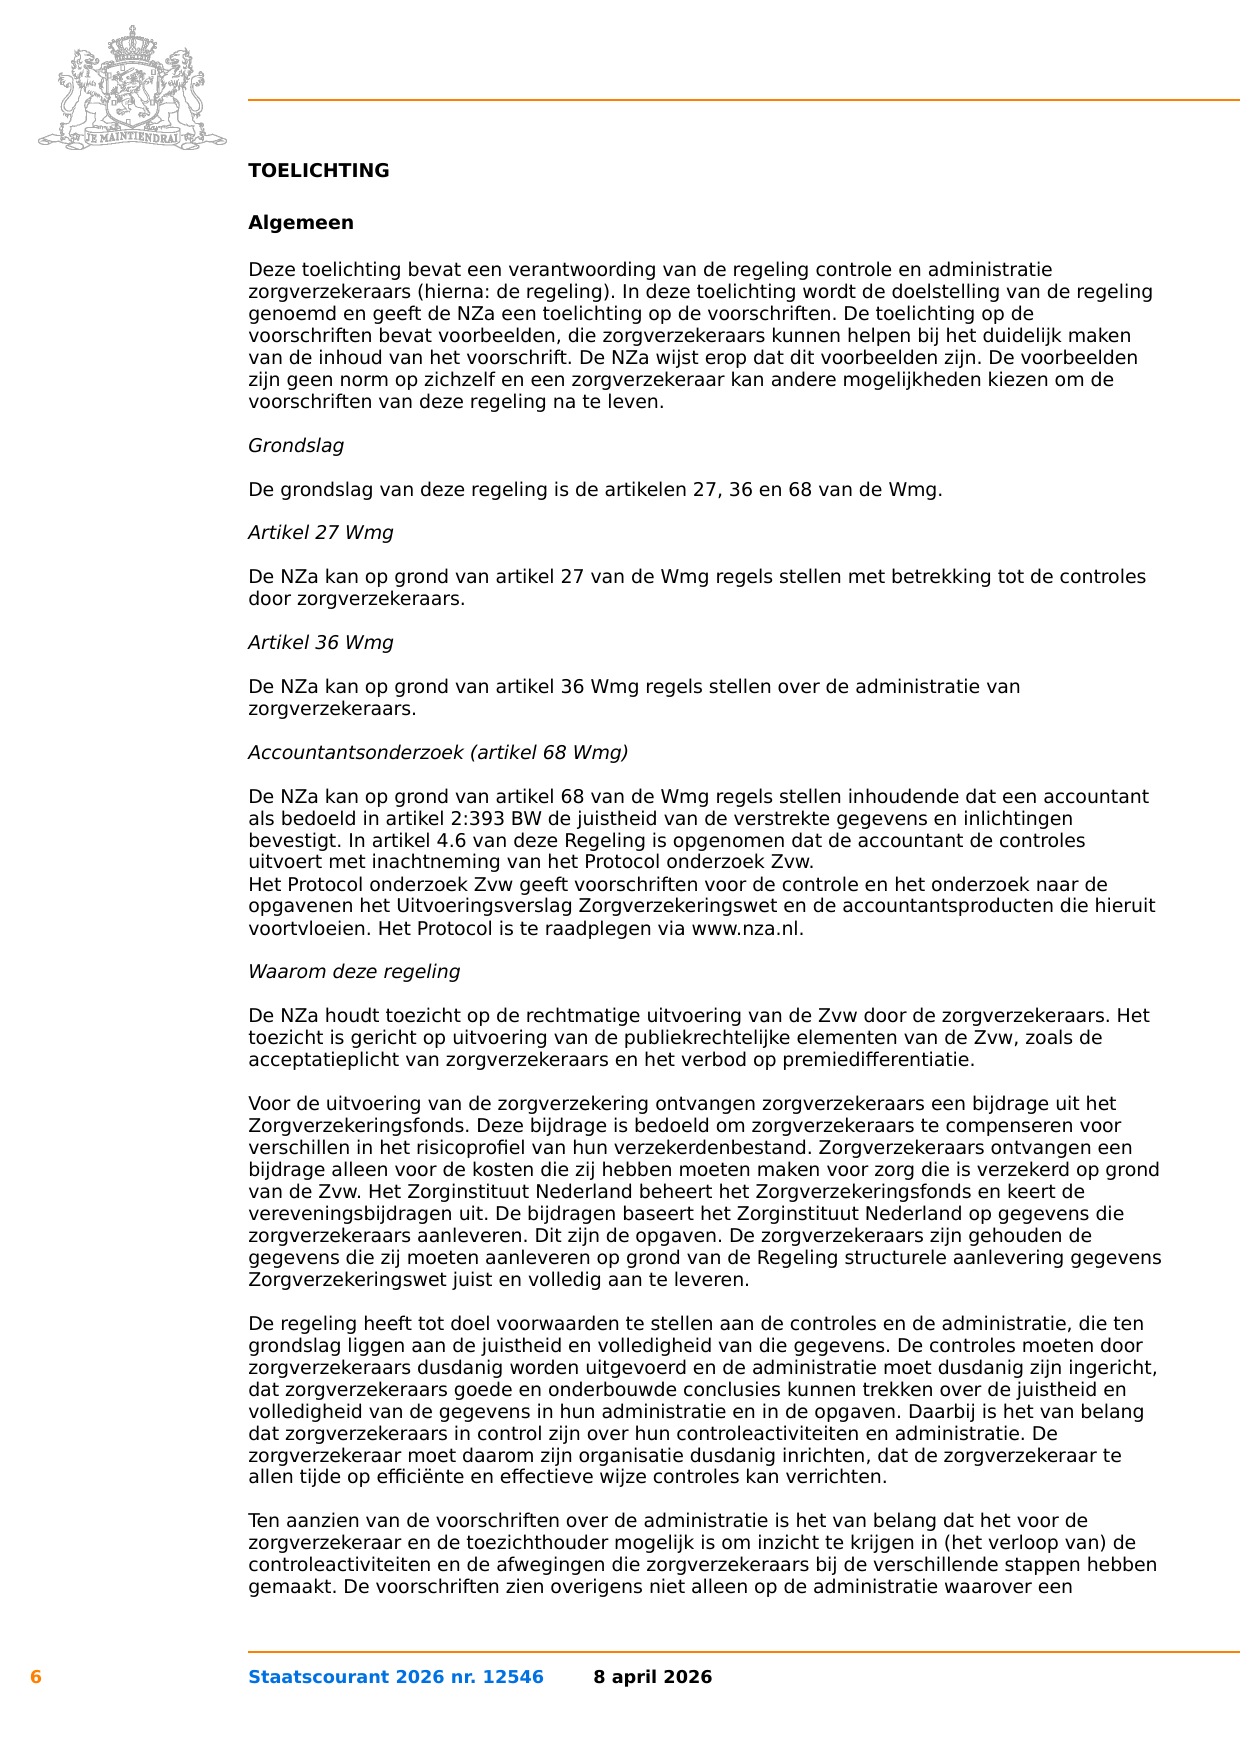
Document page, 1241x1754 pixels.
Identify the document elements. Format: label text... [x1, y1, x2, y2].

subtitle Algemeen [248, 212, 1163, 234]
text Het Protocol onderzoek Zvw geeft voorschriften voor de controle en het onderzoek naar de opgavenen het Uitvoeringsverslag Zorgverzekeringswet en de accountantsproducten die hieruit voortvloeien. Het Protocol is te raadplegen via www.nza.nl. [248, 873, 1163, 939]
text De NZa kan op grond van artikel 36 Wmg regels stellen over de administratie van zorgverzekeraars. [248, 676, 1163, 720]
text De NZa houdt toezicht op de rechtmatige uitvoering van de Zvw door de zorgverzekeraars. Het toezicht is gericht op uitvoering van de publiekrechtelijke elementen van de Zvw, zoals de acceptatieplicht van zorgverzekeraars en het verbod op premiedifferentiatie. [248, 1005, 1163, 1071]
text De NZa kan op grond van artikel 68 van de Wmg regels stellen inhoudende dat een accountant als bedoeld in artikel 2:393 BW de juistheid van de verstrekte gegevens en inlichtingen bevestigt. In artikel 4.6 van deze Regeling is opgenomen dat de accountant de controles uitvoert met inachtneming van het Protocol onderzoek Zvw. [248, 786, 1163, 873]
subtitle Grondslag [248, 434, 1163, 457]
text Deze toelichting bevat een verantwoording van de regeling controle en administratie zorgverzekeraars (hierna: de regeling). In deze toelichting wordt de doelstelling van de regeling genoemd en geeft de NZa een toelichting op de voorschriften. De toelichting op de voorschriften bevat voorbeelden, die zorgverzekeraars kunnen helpen bij het duidelijk maken van de inhoud van het voorschrift. De NZa wijst erop dat dit voorbeelden zijn. De voorbeelden zijn geen norm op zichzelf en een zorgverzekeraar kan andere mogelijkheden kiezen om de voorschriften van deze regeling na te leven. [248, 259, 1163, 413]
text Ten aanzien van de voorschriften over de administratie is het van belang dat het voor de zorgverzekeraar en de toezichthouder mogelijk is om inzicht te krijgen in (het verloop van) de controleactiviteiten en de afwegingen die zorgverzekeraars bij de verschillende stappen hebben gemaakt. De voorschriften zien overigens niet alleen op de administratie waarover een [248, 1510, 1163, 1598]
subtitle Artikel 36 Wmg [248, 632, 1163, 654]
subtitle Accountantsonderzoek (artikel 68 Wmg) [248, 742, 1163, 764]
subtitle Waarom deze regeling [248, 961, 1163, 983]
text De regeling heeft tot doel voorwaarden te stellen aan de controles en de administratie, die ten grondslag liggen aan de juistheid en volledigheid van die gegevens. De controles moeten door zorgverzekeraars dusdanig worden uitgevoerd en de administratie moet dusdanig zijn ingericht, dat zorgverzekeraars goede en onderbouwde conclusies kunnen trekken over de juistheid en volledigheid van de gegevens in hun administratie en in de opgaven. Daarbij is het van belang dat zorgverzekeraars in control zijn over hun controleactiviteiten en administratie. De zorgverzekeraar moet daarom zijn organisatie dusdanig inrichten, dat de zorgverzekeraar te allen tijde op efficiënte en effectieve wijze controles kan verrichten. [248, 1313, 1163, 1488]
text De grondslag van deze regeling is de artikelen 27, 36 en 68 van de Wmg. [248, 478, 1163, 500]
picture [38, 25, 227, 150]
subtitle TOELICHTING [248, 160, 1163, 182]
subtitle Artikel 27 Wmg [248, 522, 1163, 544]
text De NZa kan op grond van artikel 27 van de Wmg regels stellen met betrekking tot de controles door zorgverzekeraars. [248, 566, 1163, 610]
text Voor de uitvoering van de zorgverzekering ontvangen zorgverzekeraars een bijdrage uit het Zorgverzekeringsfonds. Deze bijdrage is bedoeld om zorgverzekeraars te compenseren voor verschillen in het risicoprofiel van hun verzekerdenbestand. Zorgverzekeraars ontvangen een bijdrage alleen voor de kosten die zij hebben moeten maken voor zorg die is verzekerd op grond van de Zvw. Het Zorginstituut Nederland beheert het Zorgverzekeringsfonds en keert de vereveningsbijdragen uit. De bijdragen baseert het Zorginstituut Nederland op gegevens die zorgverzekeraars aanleveren. Dit zijn de opgaven. De zorgverzekeraars zijn gehouden de gegevens die zij moeten aanleveren op grond van de Regeling structurele aanlevering gegevens Zorgverzekeringswet juist en volledig aan te leveren. [248, 1093, 1163, 1291]
